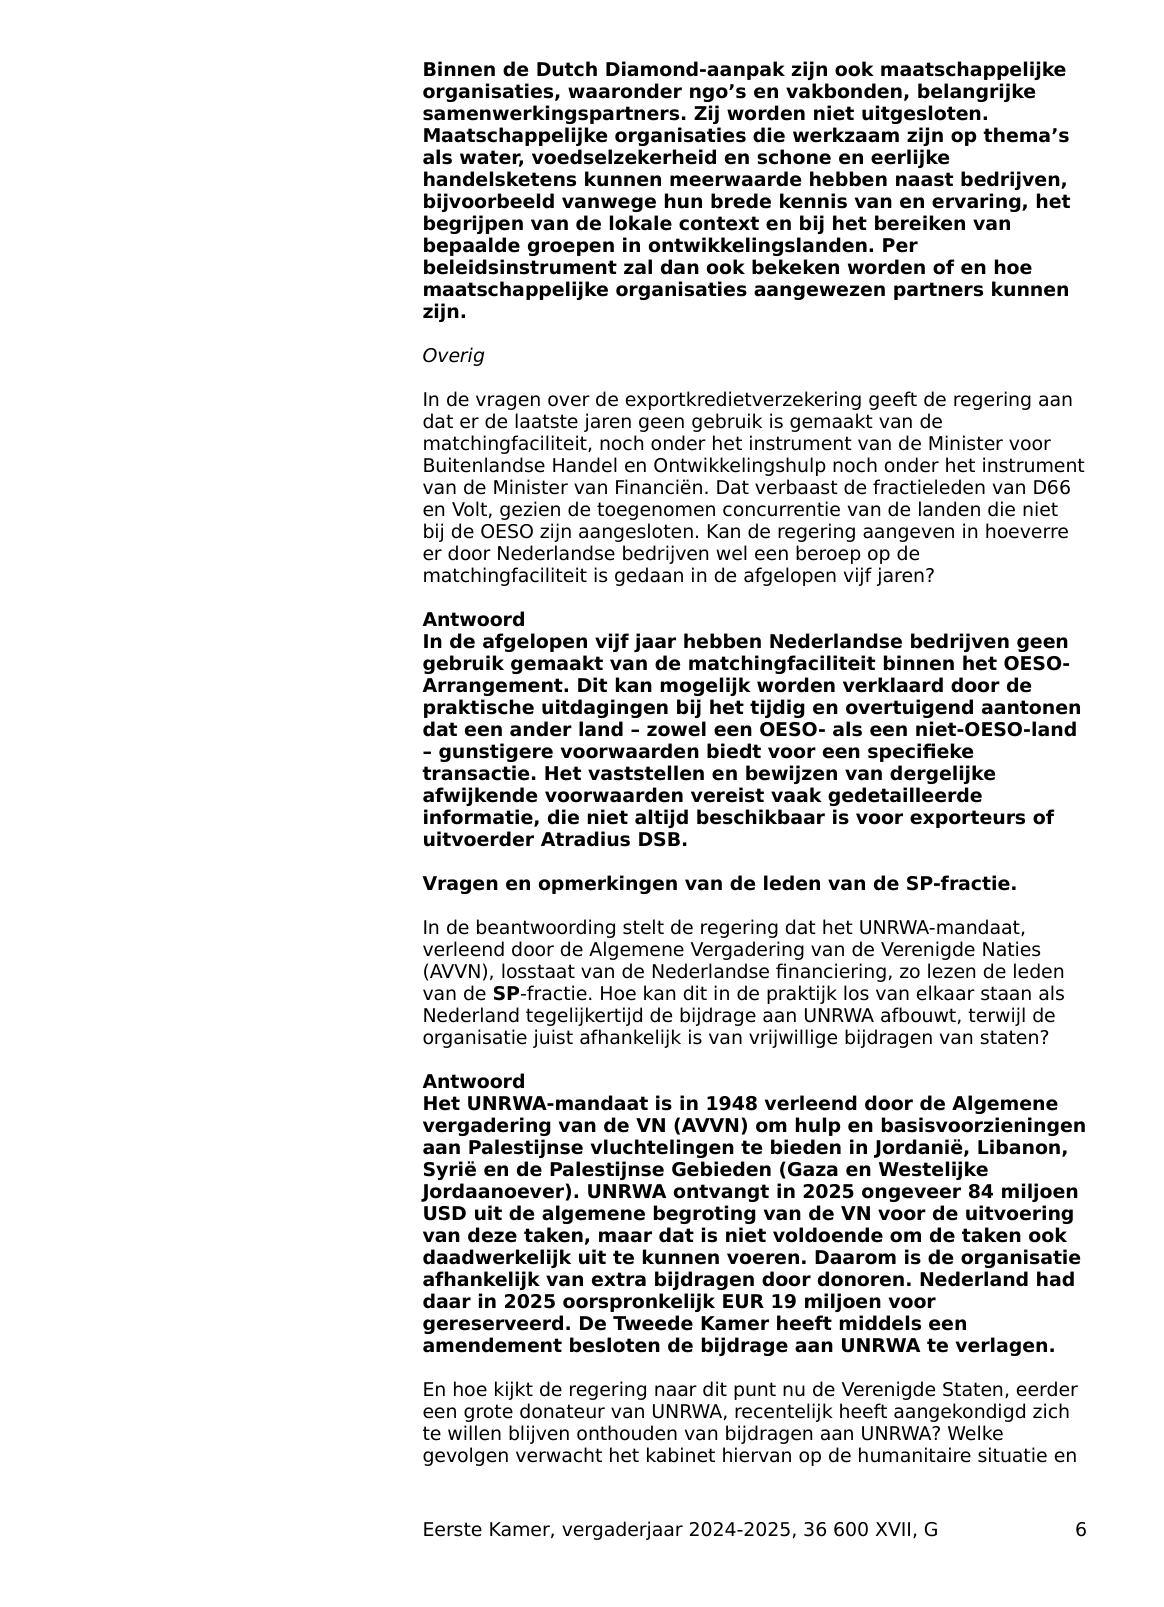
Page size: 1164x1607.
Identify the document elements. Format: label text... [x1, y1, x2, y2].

text In de afgelopen vijf jaar hebben Nederlandse bedrijven geen gebruik gemaakt van de matchingfaciliteit binnen het OESO-Arrangement. Dit kan mogelijk worden verklaard door de praktische uitdagingen bij het tijdig en overtuigend aantonen dat een ander land – zowel een OESO- als een niet-OESO-land – gunstigere voorwaarden biedt voor een specifieke transactie. Het vaststellen en bewijzen van dergelijke afwijkende voorwaarden vereist vaak gedetailleerde informatie, die niet altijd beschikbaar is voor exporteurs of uitvoerder Atradius DSB. [422, 631, 1087, 851]
subtitle Vragen en opmerkingen van de leden van de SP-fractie. [422, 873, 1087, 895]
text Binnen de Dutch Diamond-aanpak zijn ook maatschappelijke organisaties, waaronder ngo’s en vakbonden, belangrijke samenwerkingspartners. Zij worden niet uitgesloten. Maatschappelijke organisaties die werkzaam zijn op thema’s als water, voedselzekerheid en schone en eerlijke handelsketens kunnen meerwaarde hebben naast bedrijven, bijvoorbeeld vanwege hun brede kennis van en ervaring, het begrijpen van de lokale context en bij het bereiken van bepaalde groepen in ontwikkelingslanden. Per beleidsinstrument zal dan ook bekeken worden of en hoe maatschappelijke organisaties aangewezen partners kunnen zijn. [422, 59, 1087, 323]
text In de vragen over de exportkredietverzekering geeft de regering aan dat er de laatste jaren geen gebruik is gemaakt van de matchingfaciliteit, noch onder het instrument van de Minister voor Buitenlandse Handel en Ontwikkelingshulp noch onder het instrument van de Minister van Financiën. Dat verbaast de fractieleden van D66 en Volt, gezien de toegenomen concurrentie van de landen die niet bij de OESO zijn aangesloten. Kan de regering aangeven in hoeverre er door Nederlandse bedrijven wel een beroep op de matchingfaciliteit is gedaan in de afgelopen vijf jaren? [422, 389, 1087, 587]
text In de beantwoording stelt de regering dat het UNRWA-mandaat, verleend door de Algemene Vergadering van de Verenigde Naties (AVVN), losstaat van de Nederlandse financiering, zo lezen de leden van de SP-fractie. Hoe kan dit in de praktijk los van elkaar staan als Nederland tegelijkertijd de bijdrage aan UNRWA afbouwt, terwijl de organisatie juist afhankelijk is van vrijwillige bijdragen van staten? [422, 917, 1087, 1049]
text En hoe kijkt de regering naar dit punt nu de Verenigde Staten, eerder een grote donateur van UNRWA, recentelijk heeft aangekondigd zich te willen blijven onthouden van bijdragen aan UNRWA? Welke gevolgen verwacht het kabinet hiervan op de humanitaire situatie en [422, 1379, 1087, 1467]
subtitle Overig [422, 345, 1087, 367]
text Het UNRWA-mandaat is in 1948 verleend door de Algemene vergadering van de VN (AVVN) om hulp en basisvoorzieningen aan Palestijnse vluchtelingen te bieden in Jordanië, Libanon, Syrië en de Palestijnse Gebieden (Gaza en Westelijke Jordaanoever). UNRWA ontvangt in 2025 ongeveer 84 miljoen USD uit de algemene begroting van de VN voor de uitvoering van deze taken, maar dat is niet voldoende om de taken ook daadwerkelijk uit te kunnen voeren. Daarom is de organisatie afhankelijk van extra bijdragen door donoren. Nederland had daar in 2025 oorspronkelijk EUR 19 miljoen voor gereserveerd. De Tweede Kamer heeft middels een amendement besloten de bijdrage aan UNRWA te verlagen. [422, 1093, 1087, 1357]
text Antwoord [422, 1071, 1087, 1093]
text Antwoord [422, 609, 1087, 631]
